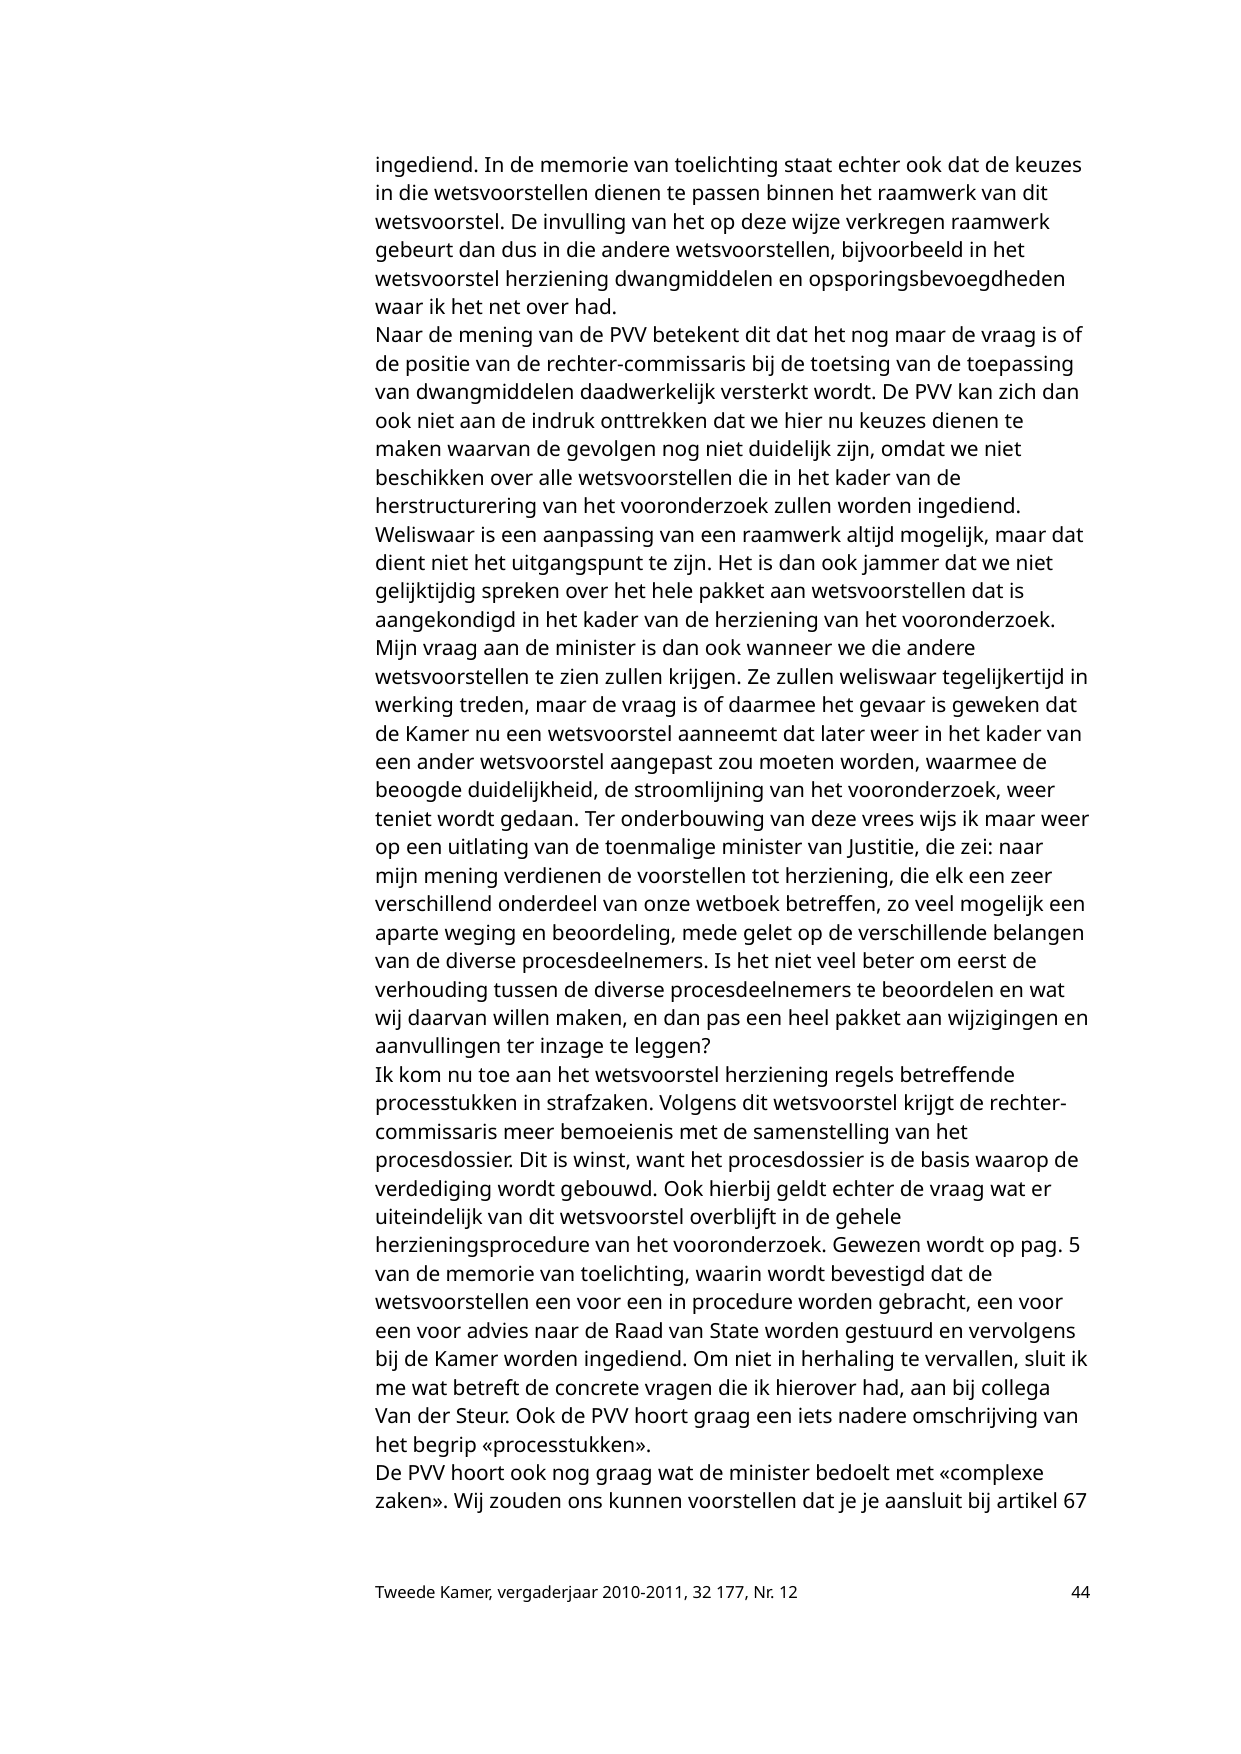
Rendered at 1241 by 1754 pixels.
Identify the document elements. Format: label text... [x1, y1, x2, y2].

text De PVV hoort ook nog graag wat de minister bedoelt met «complexe zaken». Wij zouden ons kunnen voorstellen dat je je aansluit bij artikel 67 [375, 1458, 1090, 1515]
text ingediend. In de memorie van toelichting staat echter ook dat de keuzes in die wetsvoorstellen dienen te passen binnen het raamwerk van dit wetsvoorstel. De invulling van het op deze wijze verkregen raamwerk gebeurt dan dus in die andere wetsvoorstellen, bijvoorbeeld in het wetsvoorstel herziening dwangmiddelen en opsporingsbevoegdheden waar ik het net over had. [375, 150, 1090, 321]
text Ik kom nu toe aan het wetsvoorstel herziening regels betreffende processtukken in strafzaken. Volgens dit wetsvoorstel krijgt de rechter-commissaris meer bemoeienis met de samenstelling van het procesdossier. Dit is winst, want het procesdossier is de basis waarop de verdediging wordt gebouwd. Ook hierbij geldt echter de vraag wat er uiteindelijk van dit wetsvoorstel overblijft in de gehele herzieningsprocedure van het vooronderzoek. Gewezen wordt op pag. 5 van de memorie van toelichting, waarin wordt bevestigd dat de wetsvoorstellen een voor een in procedure worden gebracht, een voor een voor advies naar de Raad van State worden gestuurd en vervolgens bij de Kamer worden ingediend. Om niet in herhaling te vervallen, sluit ik me wat betreft de concrete vragen die ik hierover had, aan bij collega Van der Steur. Ook de PVV hoort graag een iets nadere omschrijving van het begrip «processtukken». [375, 1060, 1090, 1458]
text Naar de mening van de PVV betekent dit dat het nog maar de vraag is of de positie van de rechter-commissaris bij de toetsing van de toepassing van dwangmiddelen daadwerkelijk versterkt wordt. De PVV kan zich dan ook niet aan de indruk onttrekken dat we hier nu keuzes dienen te maken waarvan de gevolgen nog niet duidelijk zijn, omdat we niet beschikken over alle wetsvoorstellen die in het kader van de herstructurering van het vooronderzoek zullen worden ingediend. Weliswaar is een aanpassing van een raamwerk altijd mogelijk, maar dat dient niet het uitgangspunt te zijn. Het is dan ook jammer dat we niet gelijktijdig spreken over het hele pakket aan wetsvoorstellen dat is aangekondigd in het kader van de herziening van het vooronderzoek. Mijn vraag aan de minister is dan ook wanneer we die andere wetsvoorstellen te zien zullen krijgen. Ze zullen weliswaar tegelijkertijd in werking treden, maar de vraag is of daarmee het gevaar is geweken dat de Kamer nu een wetsvoorstel aanneemt dat later weer in het kader van een ander wetsvoorstel aangepast zou moeten worden, waarmee de beoogde duidelijkheid, de stroomlijning van het vooronderzoek, weer teniet wordt gedaan. Ter onderbouwing van deze vrees wijs ik maar weer op een uitlating van de toenmalige minister van Justitie, die zei: naar mijn mening verdienen de voorstellen tot herziening, die elk een zeer verschillend onderdeel van onze wetboek betreffen, zo veel mogelijk een aparte weging en beoordeling, mede gelet op de verschillende belangen van de diverse procesdeelnemers. Is het niet veel beter om eerst de verhouding tussen de diverse procesdeelnemers te beoordelen en wat wij daarvan willen maken, en dan pas een heel pakket aan wijzigingen en aanvullingen ter inzage te leggen? [375, 321, 1090, 1060]
